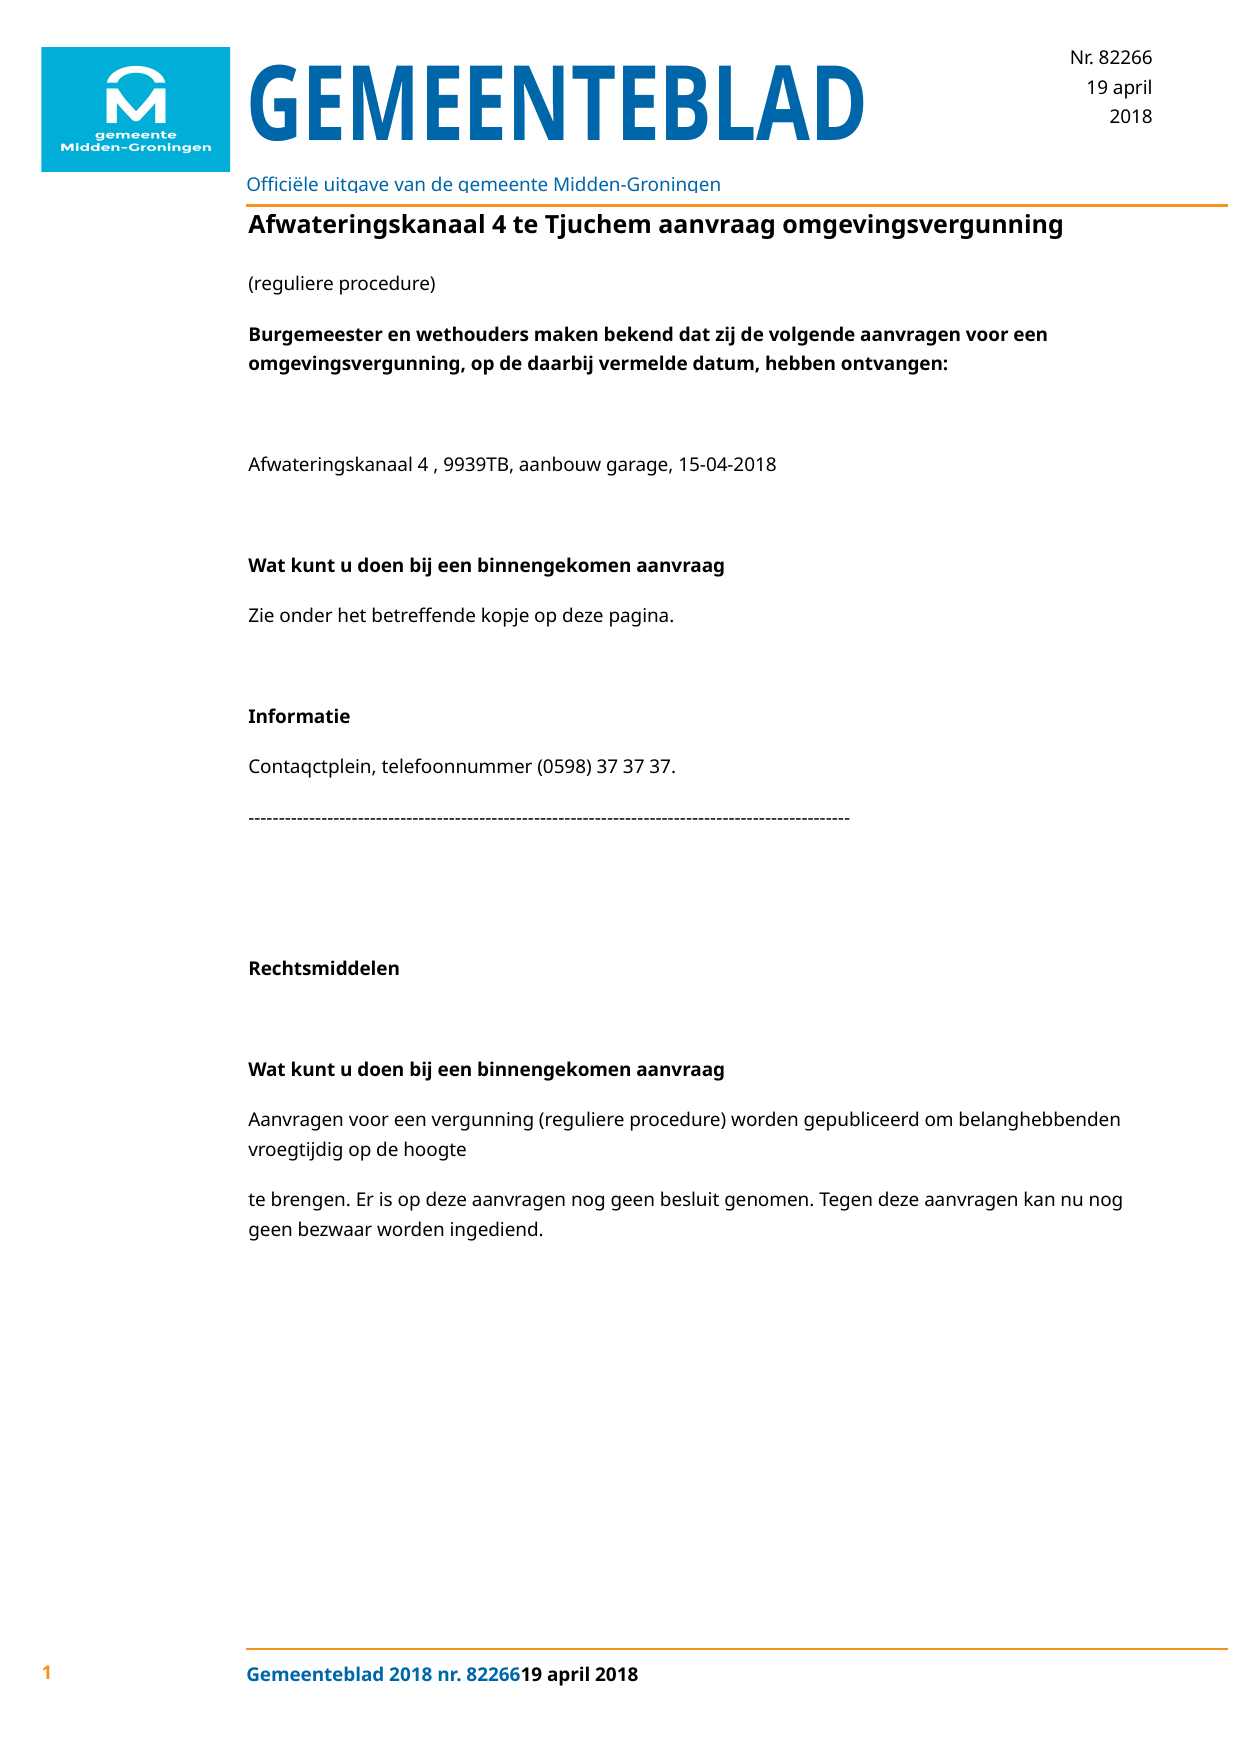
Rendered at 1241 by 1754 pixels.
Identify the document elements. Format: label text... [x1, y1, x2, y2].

text Contaqctplein, telefoonnummer (0598) 37 37 37. [248, 754, 1152, 779]
text Zie onder het betreffende kopje op deze pagina. [248, 602, 1152, 628]
text Rechtsmiddelen [248, 955, 1152, 981]
picture [108, 66, 164, 82]
text Afwateringskanaal 4 , 9939TB, aanbouw garage, 15-04-2018 [248, 451, 1152, 477]
text Afwateringskanaal 4 te Tjuchem aanvraag omgevingsvergunning [248, 207, 1152, 241]
text Wat kunt u doen bij een binnengekomen aanvraag [248, 552, 1152, 578]
picture [107, 89, 165, 122]
text Informatie [248, 703, 1152, 729]
text Burgemeester en wethouders maken bekend dat zij de volgende aanvragen voor een omgevingsvergunning, op de daarbij vermelde datum, hebben ontvangen: [248, 321, 1152, 376]
text --------------------------------------------------------------------------------------------------- [248, 804, 1152, 830]
text Wat kunt u doen bij een binnengekomen aanvraag [248, 1056, 1152, 1082]
text te brengen. Er is op deze aanvragen nog geen besluit genomen. Tegen deze aanvragen kan nu nog geen bezwaar worden ingediend. [248, 1187, 1152, 1242]
text Aanvragen voor een vergunning (reguliere procedure) worden gepubliceerd om belanghebbenden vroegtijdig op de hoogte [248, 1107, 1152, 1162]
picture [184, 146, 190, 153]
text (reguliere procedure) [248, 270, 1152, 296]
